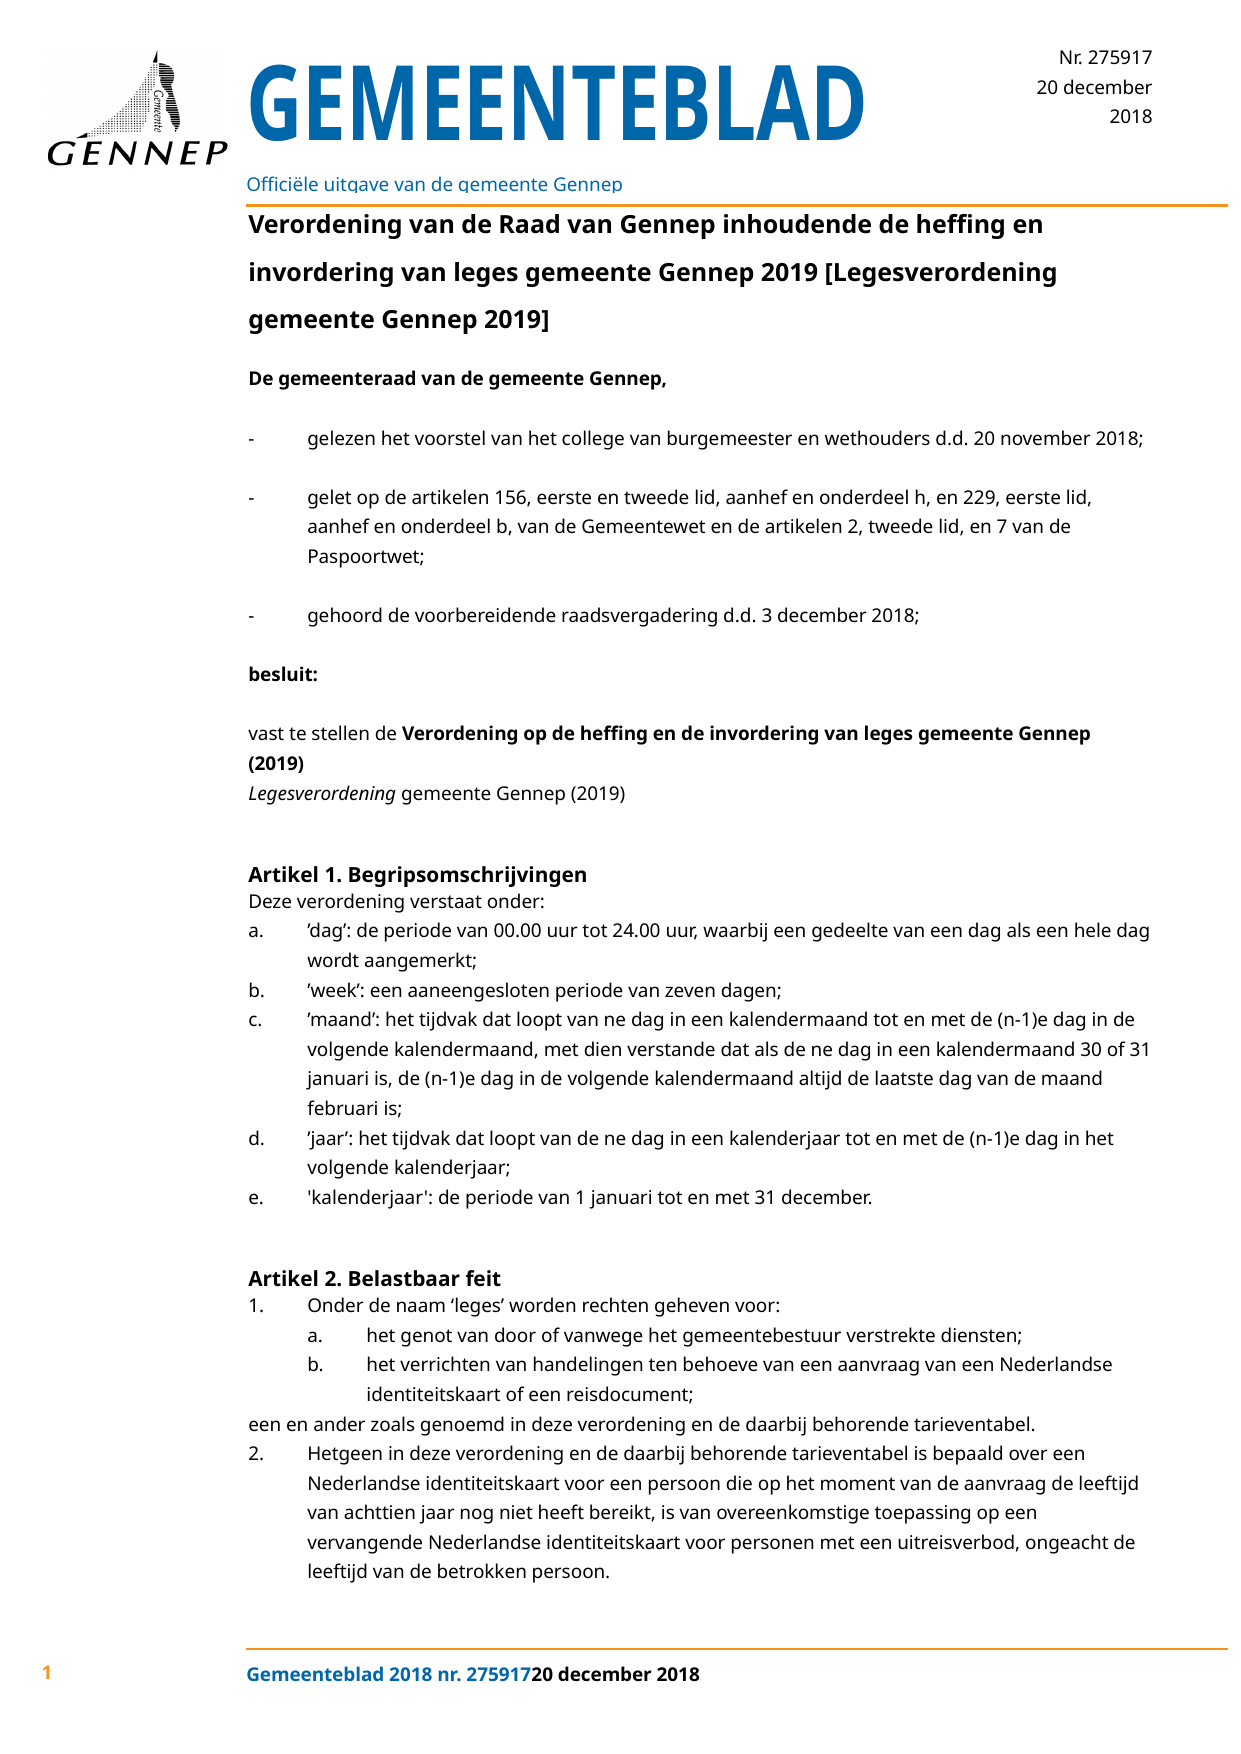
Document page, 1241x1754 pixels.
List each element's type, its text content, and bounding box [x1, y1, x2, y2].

text Verordening van de Raad van Gennep inhoudende de heffing en invordering van leges gemeente Gennep 2019 [Legesverordening gemeente Gennep 2019] [248, 207, 1152, 336]
list ’maand’: het tijdvak dat loopt van ne dag in een kalendermaand tot en met de (n-1)e dag in de volgende kalendermaand, met dien verstande dat als de ne dag in een kalendermaand 30 of 31 januari is, de (n-1)e dag in de volgende kalendermaand altijd de laatste dag van de maand februari is; [248, 1006, 1152, 1121]
text Artikel 2. Belastbaar feit [248, 1264, 1152, 1292]
list ’jaar’: het tijdvak dat loopt van de ne dag in een kalenderjaar tot en met de (n-1)e dag in het volgende kalenderjaar; [248, 1125, 1152, 1180]
list ’dag’: de periode van 00.00 uur tot 24.00 uur, waarbij een gedeelte van een dag als een hele dag wordt aangemerkt; [248, 918, 1152, 973]
text De gemeenteraad van de gemeente Gennep, [248, 366, 1152, 391]
text Deze verordening verstaat onder: [248, 888, 1152, 914]
list Hetgeen in deze verordening en de daarbij behorende tarieventabel is bepaald over een Nederlandse identiteitskaart voor een persoon die op het moment van de aanvraag de leeftijd van achttien jaar nog niet heeft bereikt, is van overeenkomstige toepassing op een vervangende Nederlandse identiteitskaart voor personen met een uitreisverbod, ongeacht de leeftijd van de betrokken persoon. [248, 1440, 1152, 1584]
picture [41, 47, 231, 172]
list het genot van door of vanwege het gemeentebestuur verstrekte diensten; [307, 1322, 1152, 1348]
list Onder de naam ‘leges’ worden rechten geheven voor: [248, 1292, 1152, 1318]
list ’week’: een aaneengesloten periode van zeven dagen; [248, 977, 1152, 1003]
text Artikel 1. Begripsomschrijvingen [248, 860, 1152, 888]
list het verrichten van handelingen ten behoeve van een aanvraag van een Nederlandse identiteitskaart of een reisdocument; [307, 1352, 1152, 1407]
text een en ander zoals genoemd in deze verordening en de daarbij behorende tarieventabel. [248, 1411, 1152, 1436]
text Legesverordening gemeente Gennep (2019) [248, 780, 1152, 805]
text vast te stellen de Verordening op de heffing en de invordering van leges gemeente Gennep (2019) [248, 721, 1152, 776]
list 'kalenderjaar': de periode van 1 januari tot en met 31 december. [248, 1184, 1152, 1210]
text besluit: [248, 661, 1152, 687]
list gehoord de voorbereidende raadsvergadering d.d. 3 december 2018; [248, 602, 1152, 628]
list gelezen het voorstel van het college van burgemeester en wethouders d.d. 20 november 2018; [248, 425, 1152, 450]
list gelet op de artikelen 156, eerste en tweede lid, aanhef en onderdeel h, en 229, eerste lid, aanhef en onderdeel b, van de Gemeentewet en de artikelen 2, tweede lid, en 7 van de Paspoortwet; [248, 484, 1152, 569]
